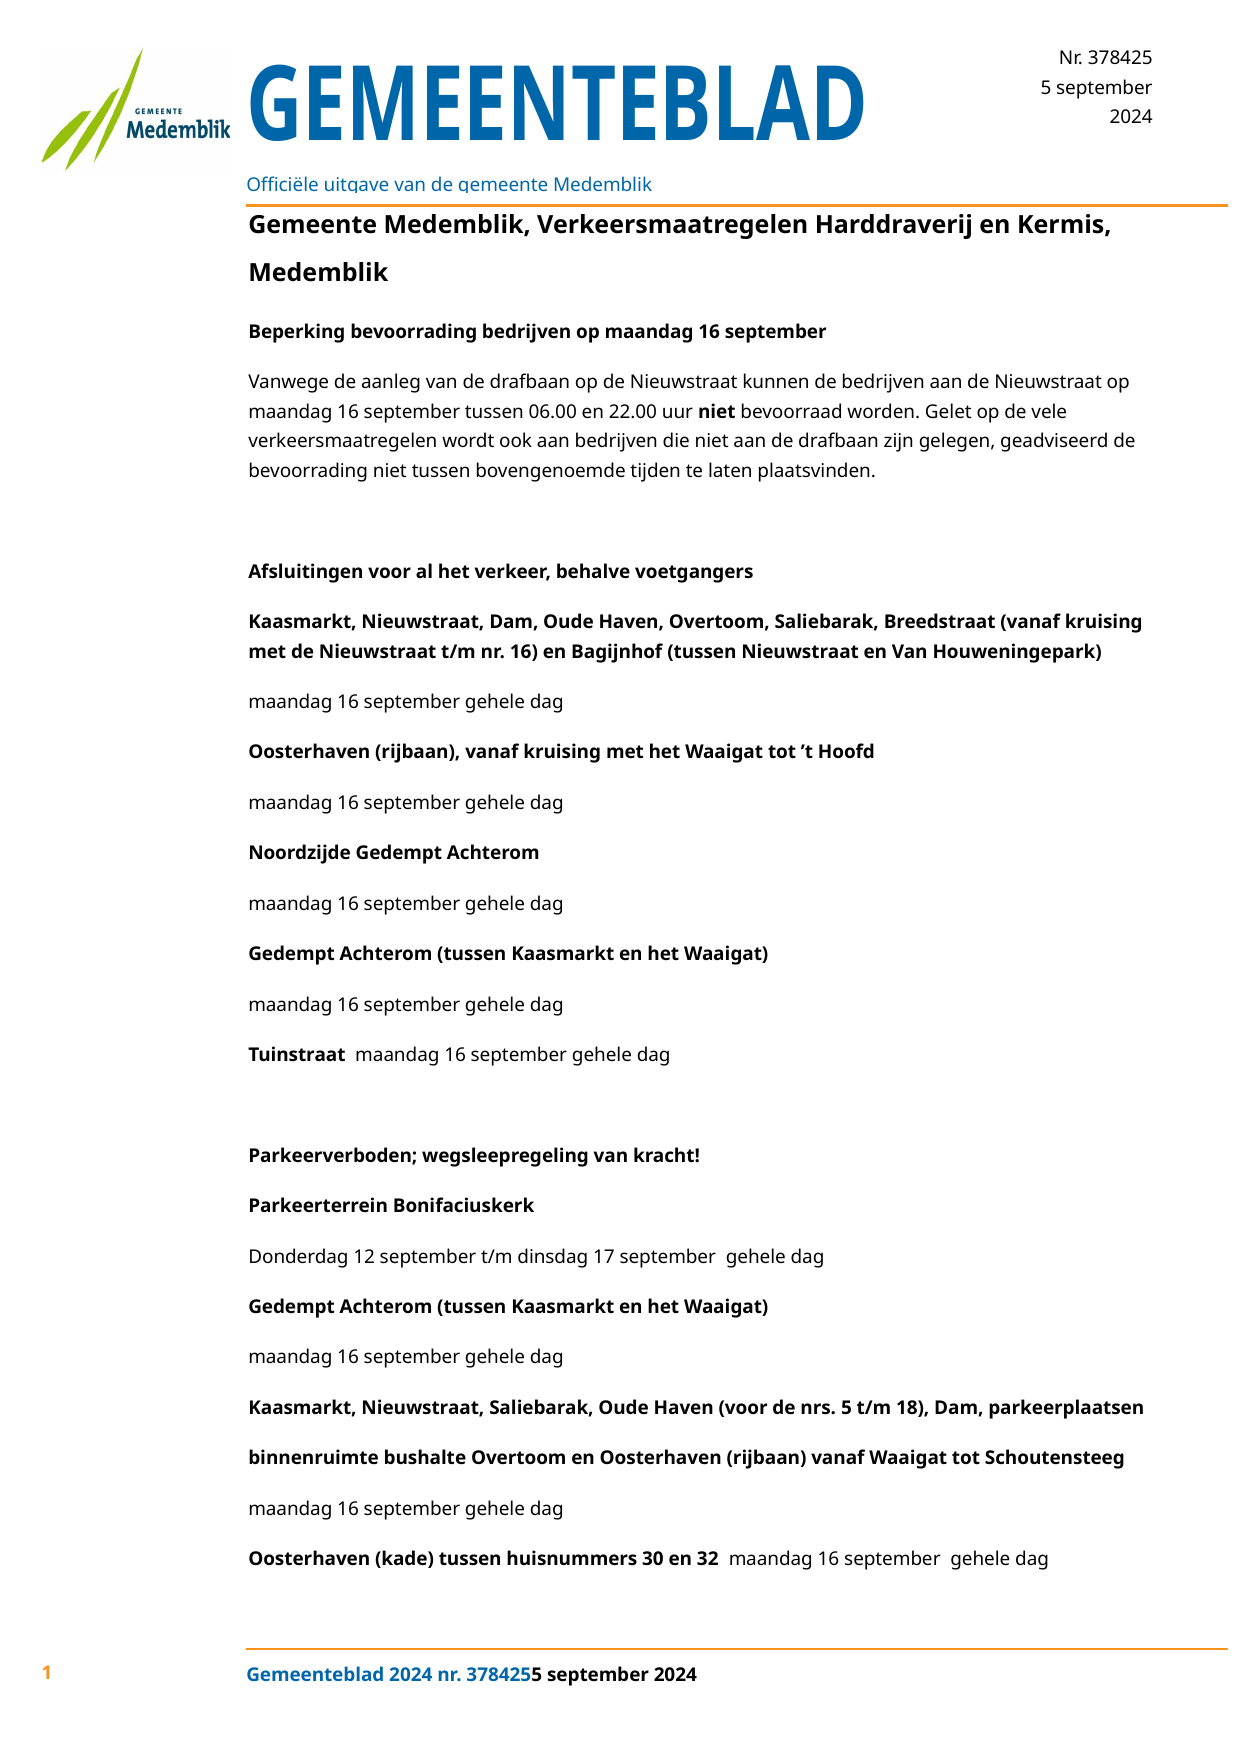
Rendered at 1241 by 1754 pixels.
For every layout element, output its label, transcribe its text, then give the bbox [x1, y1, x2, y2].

text Parkeerterrein Bonifaciuskerk [248, 1192, 1152, 1218]
text Parkeerverboden; wegsleepregeling van kracht! [248, 1142, 1152, 1168]
text Gedempt Achterom (tussen Kaasmarkt en het Waaigat) [248, 940, 1152, 966]
text Oosterhaven (kade) tussen huisnummers 30 en 32 maandag 16 september gehele dag [248, 1545, 1152, 1571]
text Donderdag 12 september t/m dinsdag 17 september gehele dag [248, 1243, 1152, 1269]
picture [41, 47, 231, 172]
text Kaasmarkt, Nieuwstraat, Saliebarak, Oude Haven (voor de nrs. 5 t/m 18), Dam, parkeerplaatsen [248, 1394, 1152, 1420]
text Noordzijde Gedempt Achterom [248, 839, 1152, 865]
text maandag 16 september gehele dag [248, 890, 1152, 916]
text Oosterhaven (rijbaan), vanaf kruising met het Waaigat tot ’t Hoofd [248, 739, 1152, 764]
text Beperking bevoorrading bedrijven op maandag 16 september [248, 318, 1152, 344]
text Gemeente Medemblik, Verkeersmaatregelen Harddraverij en Kermis, Medemblik [248, 207, 1152, 288]
text binnenruimte bushalte Overtoom en Oosterhaven (rijbaan) vanaf Waaigat tot Schoutensteeg [248, 1444, 1152, 1470]
text maandag 16 september gehele dag [248, 1495, 1152, 1521]
text maandag 16 september gehele dag [248, 789, 1152, 815]
text Vanwege de aanleg van de drafbaan op de Nieuwstraat kunnen de bedrijven aan de Nieuwstraat op maandag 16 september tussen 06.00 en 22.00 uur niet bevoorraad worden. Gelet op de vele verkeersmaatregelen wordt ook aan bedrijven die niet aan de drafbaan zijn gelegen, geadviseerd de bevoorrading niet tussen bovengenoemde tijden te laten plaatsvinden. [248, 368, 1152, 483]
text Gedempt Achterom (tussen Kaasmarkt en het Waaigat) [248, 1293, 1152, 1319]
text Afsluitingen voor al het verkeer, behalve voetgangers [248, 558, 1152, 584]
text Kaasmarkt, Nieuwstraat, Dam, Oude Haven, Overtoom, Saliebarak, Breedstraat (vanaf kruising met de Nieuwstraat t/m nr. 16) en Bagijnhof (tussen Nieuwstraat en Van Houweningepark) [248, 608, 1152, 664]
text maandag 16 september gehele dag [248, 1344, 1152, 1369]
text Tuinstraat maandag 16 september gehele dag [248, 1041, 1152, 1067]
text maandag 16 september gehele dag [248, 991, 1152, 1017]
text maandag 16 september gehele dag [248, 688, 1152, 714]
